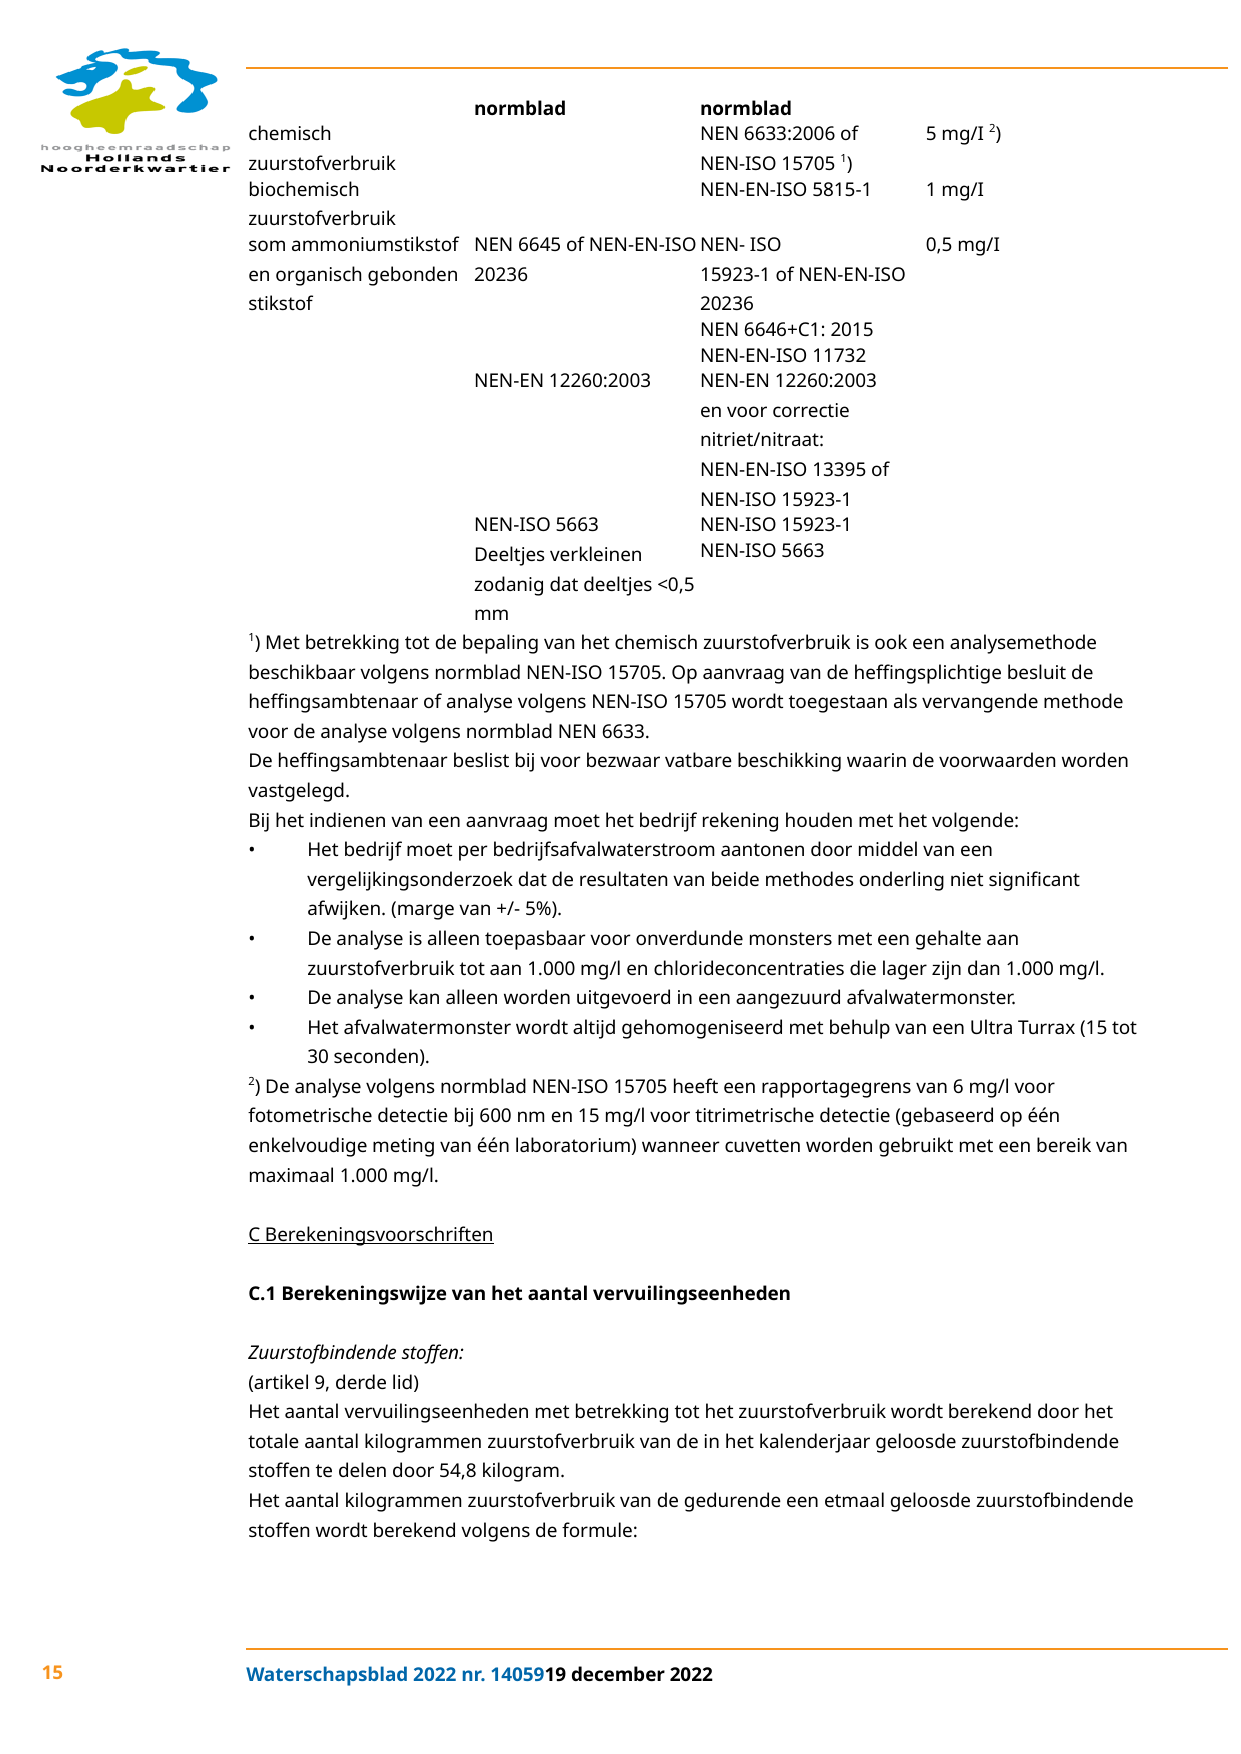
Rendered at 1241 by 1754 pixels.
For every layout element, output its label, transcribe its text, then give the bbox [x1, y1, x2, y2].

table_cell chemisch zuurstofverbruik [248, 121, 474, 176]
table_header normblad [474, 95, 700, 121]
text C Berekeningsvoorschriften [248, 1221, 1152, 1247]
table_cell NEN-EN-ISO 5815-1 [700, 176, 926, 231]
table_cell som ammoniumstikstof en organisch gebonden stikstof [248, 231, 474, 626]
text 1) Met betrekking tot de bepaling van het chemisch zuurstofverbruik is ook een analysemethode beschikbaar volgens normblad NEN-ISO 15705. Op aanvraag van de heffingsplichtige besluit de heffingsambtenaar of analyse volgens NEN-ISO 15705 wordt toegestaan als vervangende methode voor de analyse volgens normblad NEN 6633. [248, 629, 1152, 744]
table_cell NEN-ISO 15923-1 [700, 512, 926, 537]
table_cell NEN 6633:2006 of NEN-ISO 15705 1) [700, 121, 926, 176]
text Het aantal vervuilingseenheden met betrekking tot het zuurstofverbruik wordt berekend door het totale aantal kilogrammen zuurstofverbruik van de in het kalenderjaar geloosde zuurstofbindende stoffen te delen door 54,8 kilogram. [248, 1398, 1152, 1483]
table_header normblad [700, 95, 926, 121]
table_cell NEN-EN-ISO 11732 [700, 342, 926, 367]
list Het bedrijf moet per bedrijfsafvalwaterstroom aantonen door middel van een vergelijkingsonderzoek dat de resultaten van beide methodes onderling niet significant afwijken. (marge van +/- 5%). [248, 836, 1152, 921]
list Het afvalwatermonster wordt altijd gehomogeniseerd met behulp van een Ultra Turrax (15 tot 30 seconden). [248, 1014, 1152, 1069]
table_cell NEN-ISO 5663 [700, 537, 926, 626]
text Bij het indienen van een aanvraag moet het bedrijf rekening houden met het volgende: [248, 807, 1152, 832]
text 2) De analyse volgens normblad NEN-ISO 15705 heeft een rapportagegrens van 6 mg/l voor fotometrische detectie bij 600 nm en 15 mg/l voor titrimetrische detectie (gebaseerd op één enkelvoudige meting van één laboratorium) wanneer cuvetten worden gebruikt met een bereik van maximaal 1.000 mg/l. [248, 1073, 1152, 1187]
table_header [926, 95, 1152, 121]
table_cell NEN-EN 12260:2003 en voor correctie nitriet/nitraat: NEN-EN-ISO 13395 of NEN-ISO 15923-1 [700, 368, 926, 512]
text Zuurstofbindende stoffen: [248, 1339, 1152, 1365]
table_cell 5 mg/I 2) [926, 121, 1152, 176]
text (artikel 9, derde lid) [248, 1369, 1152, 1394]
table_cell [474, 176, 700, 231]
table_cell NEN- ISO 15923-1 of NEN-EN-ISO 20236 [700, 231, 926, 316]
text De heffingsambtenaar beslist bij voor bezwaar vatbare beschikking waarin de voorwaarden worden vastgelegd. [248, 748, 1152, 803]
list De analyse is alleen toepasbaar voor onverdunde monsters met een gehalte aan zuurstofverbruik tot aan 1.000 mg/l en chlorideconcentraties die lager zijn dan 1.000 mg/l. [248, 925, 1152, 980]
table_cell 1 mg/I [926, 176, 1152, 231]
list De analyse kan alleen worden uitgevoerd in een aangezuurd afvalwatermonster. [248, 984, 1152, 1010]
text Het aantal kilogrammen zuurstofverbruik van de gedurende een etmaal geloosde zuurstofbindende stoffen wordt berekend volgens de formule: [248, 1487, 1152, 1542]
picture [41, 47, 231, 172]
table_cell NEN-EN 12260:2003 [474, 368, 700, 512]
table_header [248, 95, 474, 121]
table_cell biochemisch zuurstofverbruik [248, 176, 474, 231]
table_cell [474, 121, 700, 176]
table_cell 0,5 mg/I [926, 231, 1152, 626]
text C.1 Berekeningswijze van het aantal vervuilingseenheden [248, 1280, 1152, 1306]
table_cell NEN 6646+C1: 2015 [700, 316, 926, 342]
table_cell NEN-ISO 5663 Deeltjes verkleinen zodanig dat deeltjes <0,5 mm [474, 512, 700, 626]
table_cell NEN 6645 of NEN-EN-ISO 20236 [474, 231, 700, 367]
